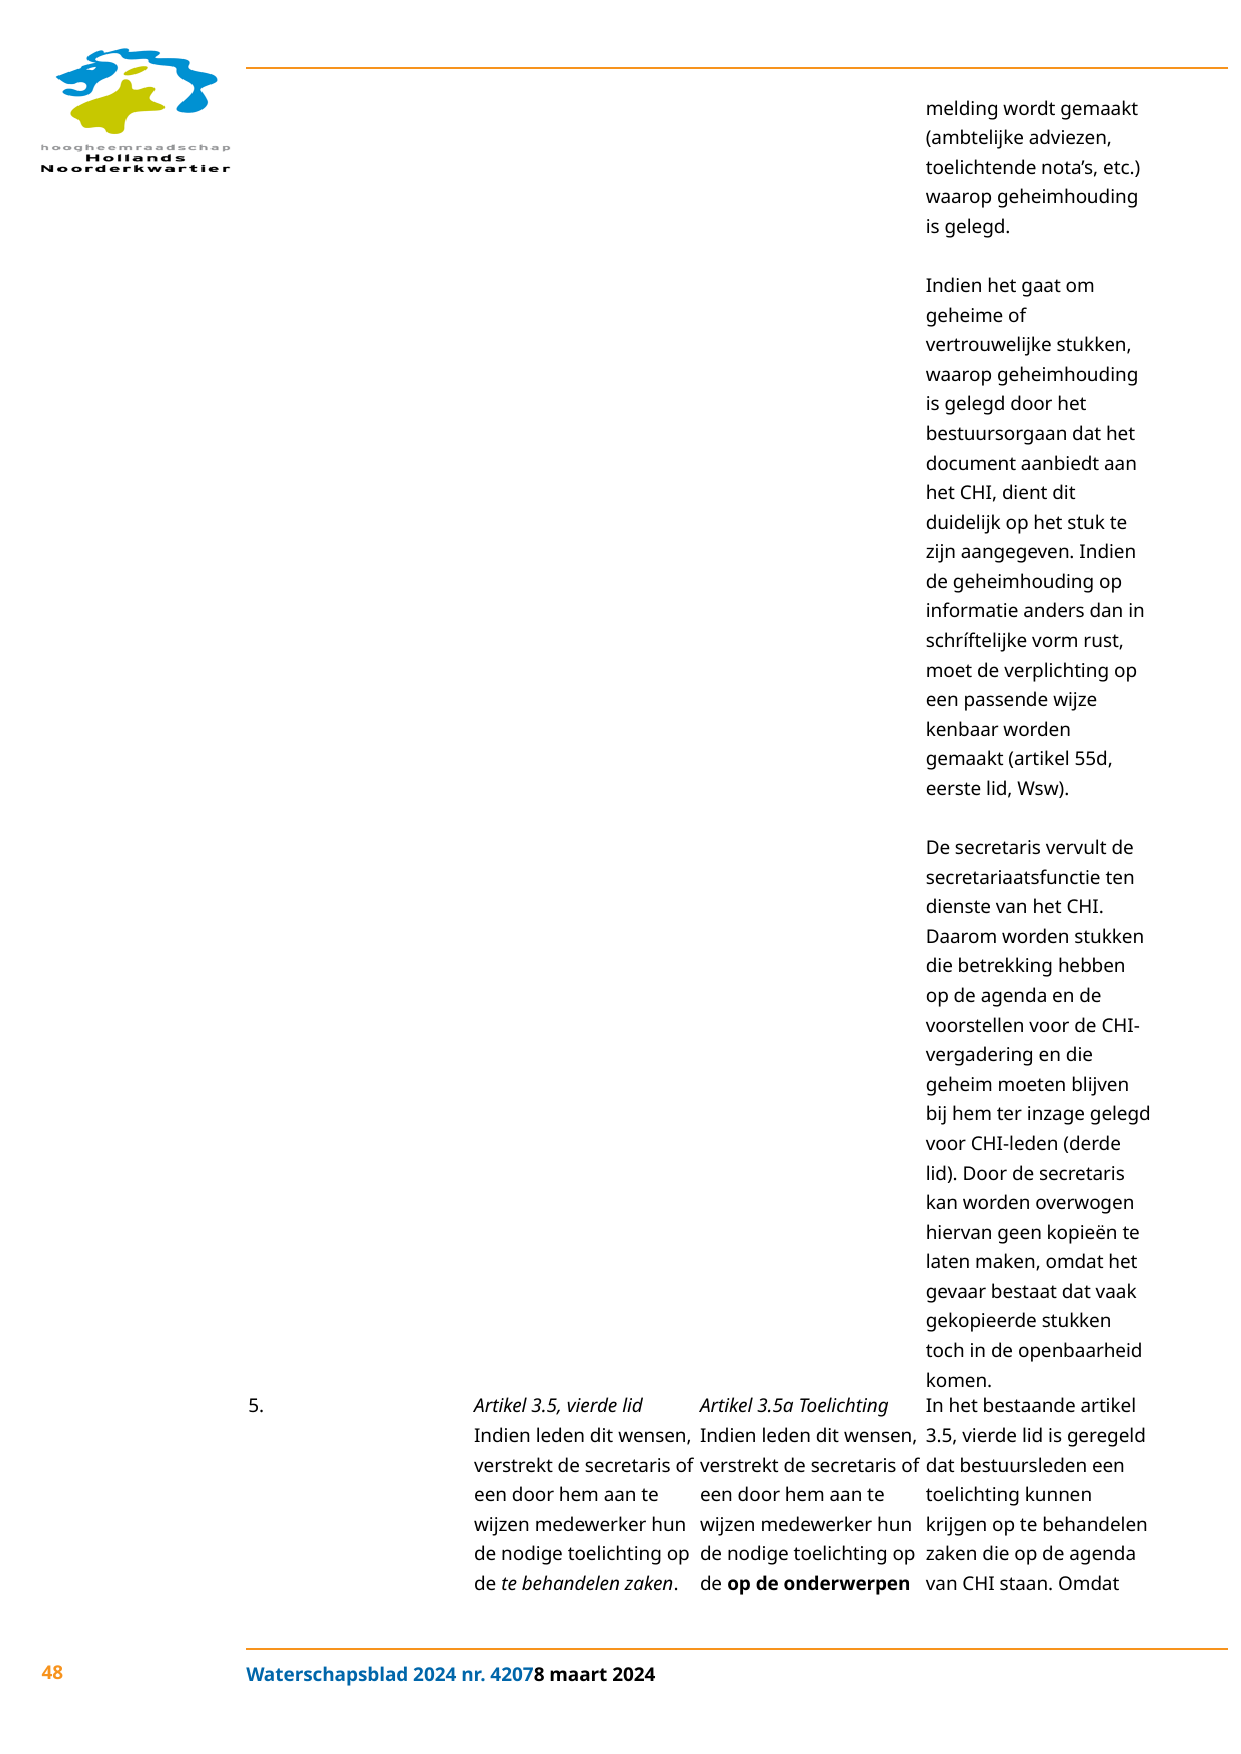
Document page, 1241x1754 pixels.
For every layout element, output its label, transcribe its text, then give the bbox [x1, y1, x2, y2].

table_cell [248, 95, 474, 1393]
table_cell Artikel 3.5, vierde lid Indien leden dit wensen, verstrekt de secretaris of een door hem aan te wijzen medewerker hun de nodige toelichting op de te behandelen zaken. [474, 1393, 700, 1596]
table_cell In het bestaande artikel 3.5, vierde lid is geregeld dat bestuursleden een toelichting kunnen krijgen op te behandelen zaken die op de agenda van CHI staan. Omdat [926, 1393, 1152, 1596]
table_cell [700, 95, 926, 1393]
table_cell [248, 1393, 474, 1596]
picture [41, 47, 231, 172]
table_cell Artikel 3.5a Toelichting Indien leden dit wensen, verstrekt de secretaris of een door hem aan te wijzen medewerker hun de nodige toelichting op de op de onderwerpen [700, 1393, 926, 1596]
table_cell [474, 95, 700, 1393]
table_cell melding wordt gemaakt (ambtelijke adviezen, toelichtende nota’s, etc.) waarop geheimhouding is gelegd. Indien het gaat om geheime of vertrouwelijke stukken, waarop geheimhouding is gelegd door het bestuursorgaan dat het document aanbiedt aan het CHI, dient dit duidelijk op het stuk te zijn aangegeven. Indien de geheimhouding op informatie anders dan in schríftelijke vorm rust, moet de verplichting op een passende wijze kenbaar worden gemaakt (artikel 55d, eerste lid, Wsw). De secretaris vervult de secretariaatsfunctie ten dienste van het CHI. Daarom worden stukken die betrekking hebben op de agenda en de voorstellen voor de CHI-vergadering en die geheim moeten blijven bij hem ter inzage gelegd voor CHI-leden (derde lid). Door de secretaris kan worden overwogen hiervan geen kopieën te laten maken, omdat het gevaar bestaat dat vaak gekopieerde stukken toch in de openbaarheid komen. [926, 95, 1152, 1393]
